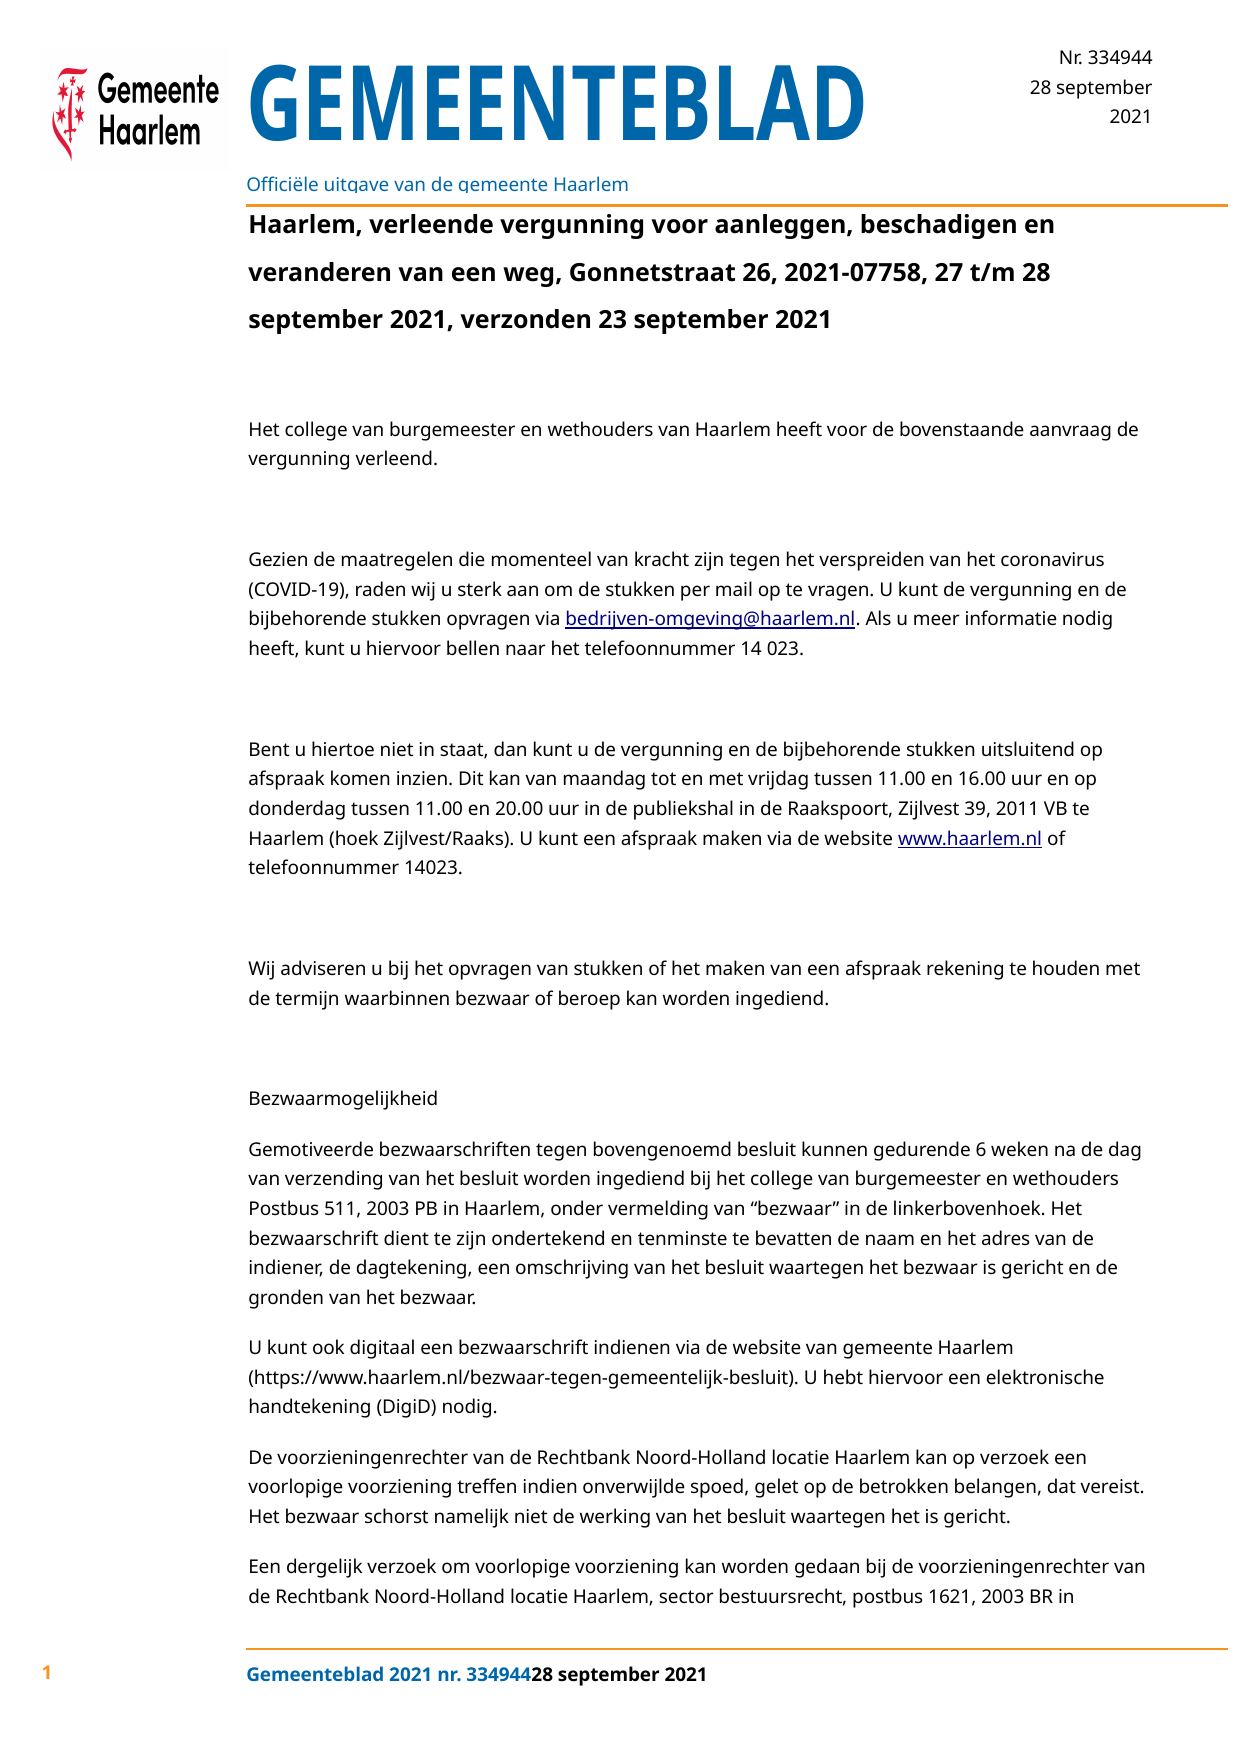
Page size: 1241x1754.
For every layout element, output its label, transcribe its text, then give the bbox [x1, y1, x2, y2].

text Haarlem, verleende vergunning voor aanleggen, beschadigen en veranderen van een weg, Gonnetstraat 26, 2021-07758, 27 t/m 28 september 2021, verzonden 23 september 2021 [248, 207, 1152, 336]
text Een dergelijk verzoek om voorlopige voorziening kan worden gedaan bij de voorzieningenrechter van de Rechtbank Noord-Holland locatie Haarlem, sector bestuursrecht, postbus 1621, 2003 BR in [248, 1553, 1152, 1609]
text Het college van burgemeester en wethouders van Haarlem heeft voor de bovenstaande aanvraag de vergunning verleend. [248, 416, 1152, 471]
text Bent u hiertoe niet in staat, dan kunt u de vergunning en de bijbehorende stukken uitsluitend op afspraak komen inzien. Dit kan van maandag tot en met vrijdag tussen 11.00 en 16.00 uur en op donderdag tussen 11.00 en 20.00 uur in de publiekshal in de Raakspoort, Zijlvest 39, 2011 VB te Haarlem (hoek Zijlvest/Raaks). U kunt een afspraak maken via de website www.haarlem.nl of telefoonnummer 14023. [248, 736, 1152, 880]
text U kunt ook digitaal een bezwaarschrift indienen via de website van gemeente Haarlem (https://www.haarlem.nl/bezwaar-tegen-gemeentelijk-besluit). U hebt hiervoor een elektronische handtekening (DigiD) nodig. [248, 1334, 1152, 1419]
text Wij adviseren u bij het opvragen van stukken of het maken van een afspraak rekening te houden met de termijn waarbinnen bezwaar of beroep kan worden ingediend. [248, 955, 1152, 1010]
text Gemotiveerde bezwaarschriften tegen bovengenoemd besluit kunnen gedurende 6 weken na de dag van verzending van het besluit worden ingediend bij het college van burgemeester en wethouders Postbus 511, 2003 PB in Haarlem, onder vermelding van “bezwaar” in de linkerbovenhoek. Het bezwaarschrift dient te zijn ondertekend en tenminste te bevatten de naam en het adres van de indiener, de dagtekening, een omschrijving van het besluit waartegen het bezwaar is gericht en de gronden van het bezwaar. [248, 1136, 1152, 1309]
text De voorzieningenrechter van de Rechtbank Noord-Holland locatie Haarlem kan op verzoek een voorlopige voorziening treffen indien onverwijlde spoed, gelet op de betrokken belangen, dat vereist. Het bezwaar schorst namelijk niet de werking van het besluit waartegen het is gericht. [248, 1444, 1152, 1529]
text Gezien de maatregelen die momenteel van kracht zijn tegen het verspreiden van het coronavirus (COVID-19), raden wij u sterk aan om de stukken per mail op te vragen. U kunt de vergunning en de bijbehorende stukken opvragen via bedrijven-omgeving@haarlem.nl. Als u meer informatie nodig heeft, kunt u hiervoor bellen naar het telefoonnummer 14 023. [248, 546, 1152, 661]
text Bezwaarmogelijkheid [248, 1086, 1152, 1111]
picture [41, 47, 231, 172]
